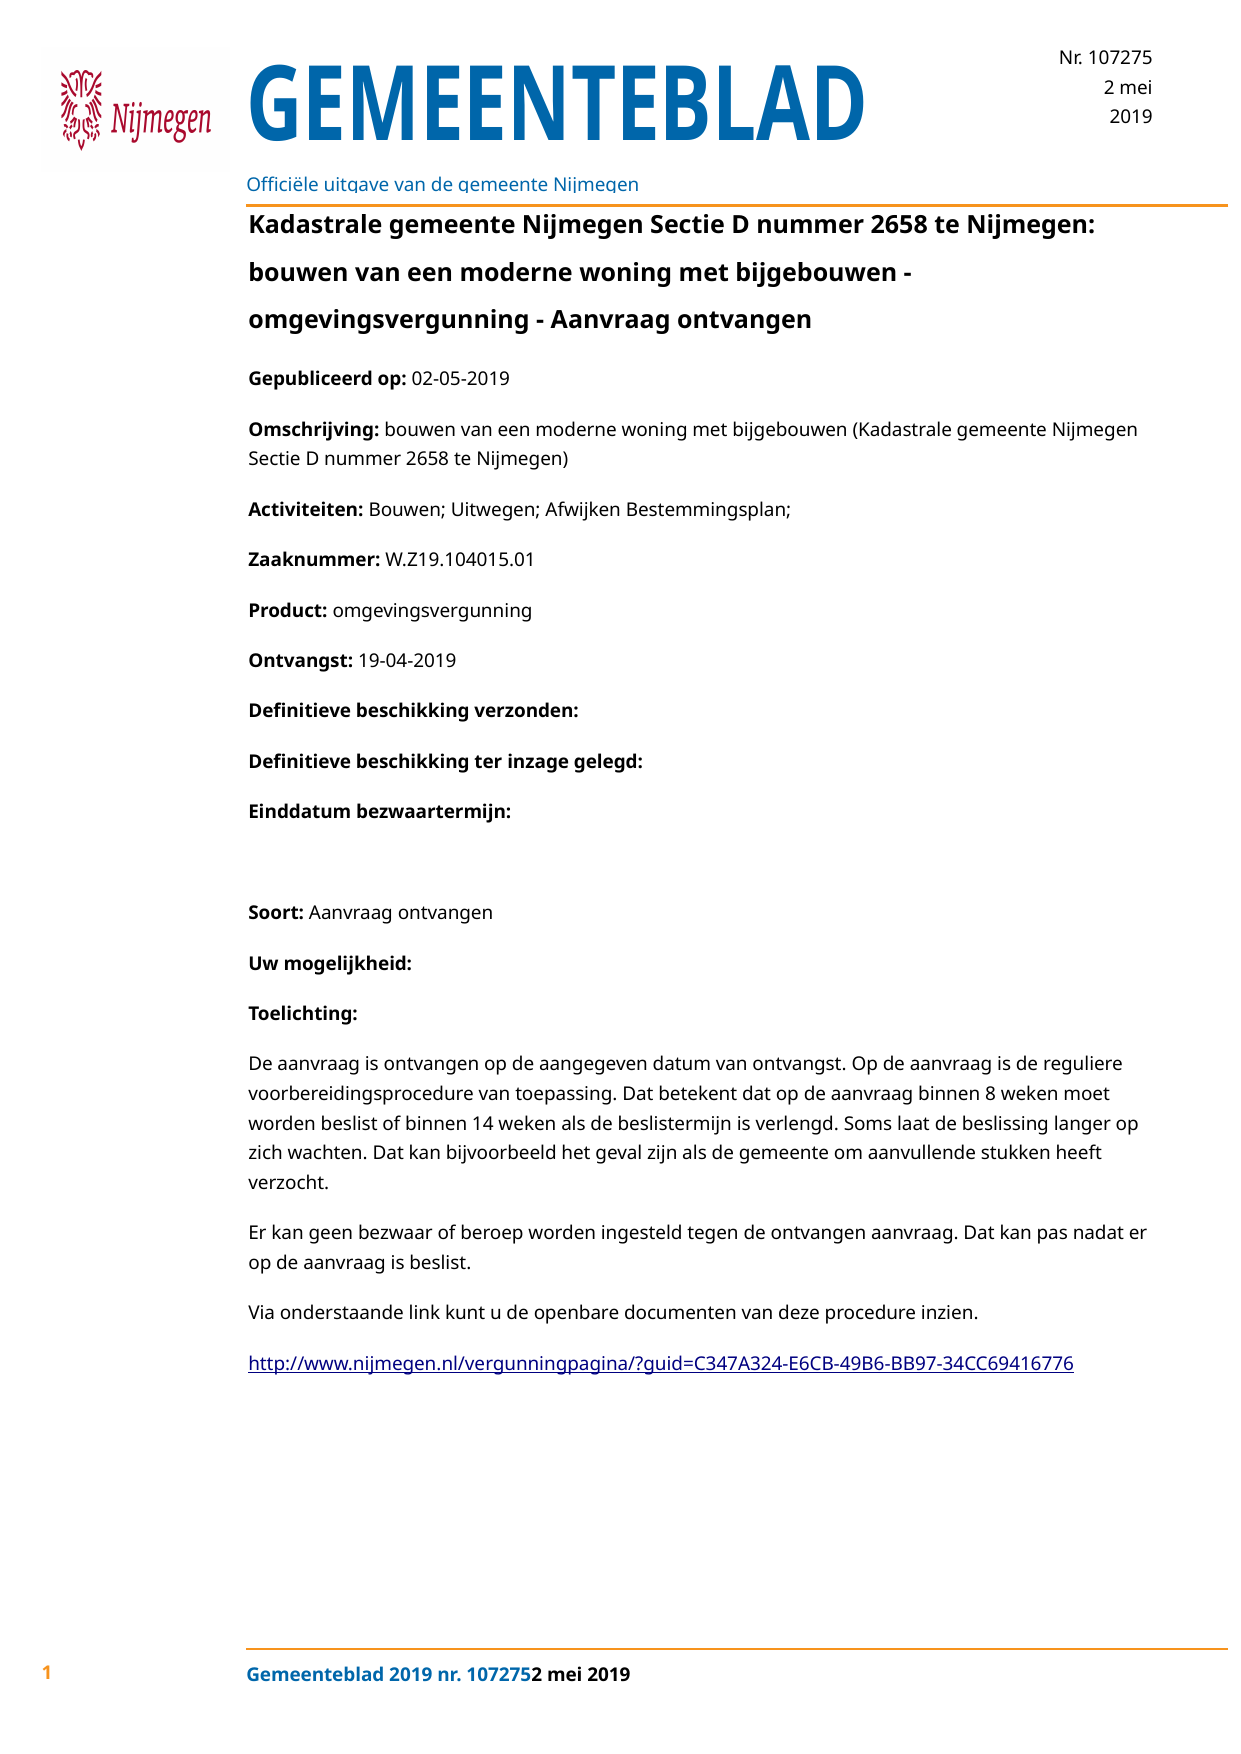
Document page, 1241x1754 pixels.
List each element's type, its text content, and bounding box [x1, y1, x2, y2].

picture [41, 47, 231, 172]
text De aanvraag is ontvangen op de aangegeven datum van ontvangst. Op de aanvraag is de reguliere voorbereidingsprocedure van toepassing. Dat betekent dat op de aanvraag binnen 8 weken moet worden beslist of binnen 14 weken als de beslistermijn is verlengd. Soms laat de beslissing langer op zich wachten. Dat kan bijvoorbeeld het geval zijn als de gemeente om aanvullende stukken heeft verzocht. [248, 1051, 1152, 1194]
text Toelichting: [248, 1000, 1152, 1026]
text Product: omgevingsvergunning [248, 597, 1152, 622]
text Soort: Aanvraag ontvangen [248, 899, 1152, 925]
text Einddatum bezwaartermijn: [248, 798, 1152, 824]
text http://www.nijmegen.nl/vergunningpagina/?guid=C347A324-E6CB-49B6-BB97-34CC69416776 [248, 1350, 1152, 1375]
text Definitieve beschikking verzonden: [248, 698, 1152, 723]
text Uw mogelijkheid: [248, 950, 1152, 975]
text Activiteiten: Bouwen; Uitwegen; Afwijken Bestemmingsplan; [248, 496, 1152, 522]
text Gepubliceerd op: 02-05-2019 [248, 366, 1152, 391]
text Zaaknummer: W.Z19.104015.01 [248, 546, 1152, 572]
text Ontvangst: 19-04-2019 [248, 647, 1152, 673]
text Definitieve beschikking ter inzage gelegd: [248, 748, 1152, 774]
text Via onderstaande link kunt u de openbare documenten van deze procedure inzien. [248, 1299, 1152, 1325]
text Kadastrale gemeente Nijmegen Sectie D nummer 2658 te Nijmegen: bouwen van een moderne woning met bijgebouwen - omgevingsvergunning - Aanvraag ontvangen [248, 207, 1152, 336]
text Omschrijving: bouwen van een moderne woning met bijgebouwen (Kadastrale gemeente Nijmegen Sectie D nummer 2658 te Nijmegen) [248, 416, 1152, 471]
text Er kan geen bezwaar of beroep worden ingesteld tegen de ontvangen aanvraag. Dat kan pas nadat er op de aanvraag is beslist. [248, 1219, 1152, 1274]
